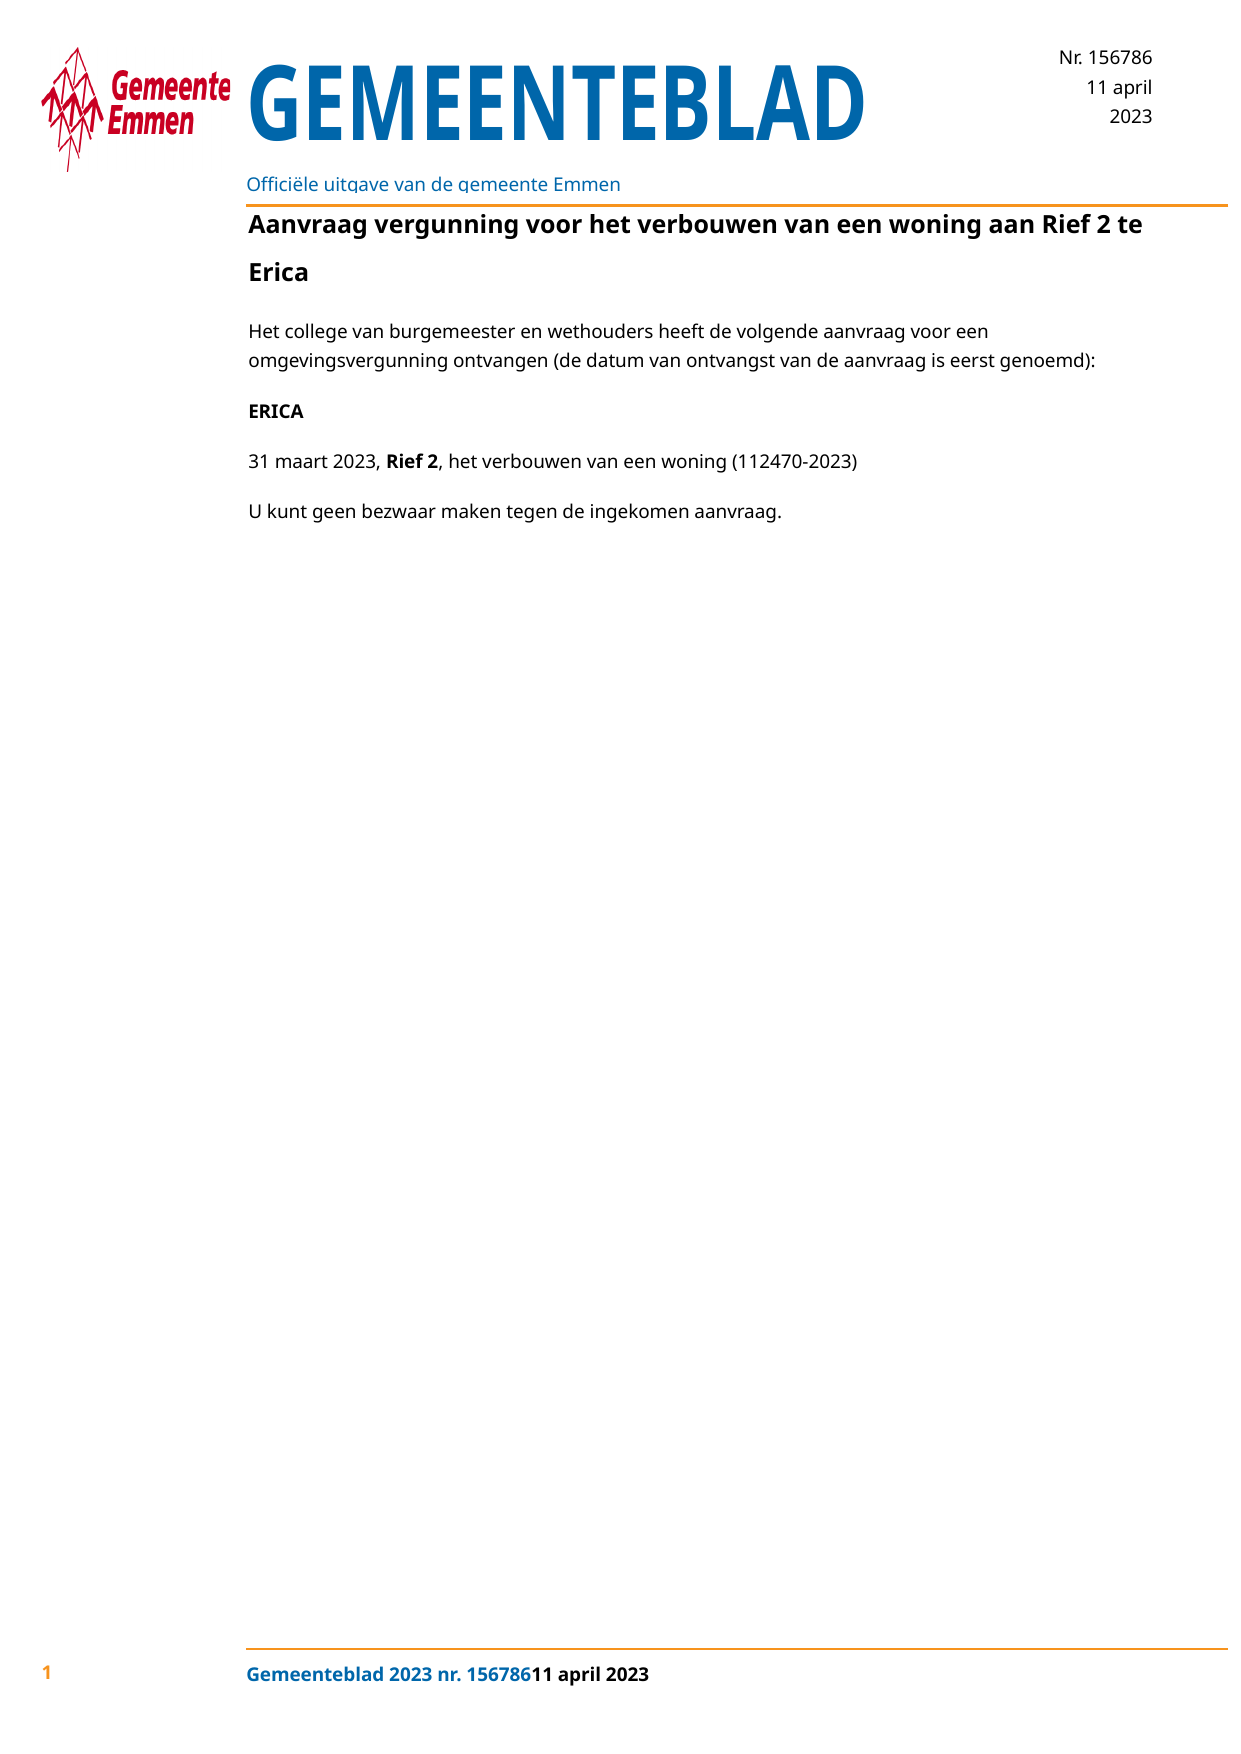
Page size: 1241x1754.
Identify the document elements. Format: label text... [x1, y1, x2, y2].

text Aanvraag vergunning voor het verbouwen van een woning aan Rief 2 te Erica [248, 207, 1152, 288]
text 31 maart 2023, Rief 2, het verbouwen van een woning (112470-2023) [248, 448, 1152, 474]
text ERICA [248, 398, 1152, 424]
text U kunt geen bezwaar maken tegen de ingekomen aanvraag. [248, 499, 1152, 524]
text Het college van burgemeester en wethouders heeft de volgende aanvraag voor een omgevingsvergunning ontvangen (de datum van ontvangst van de aanvraag is eerst genoemd): [248, 318, 1152, 373]
picture [41, 47, 231, 172]
